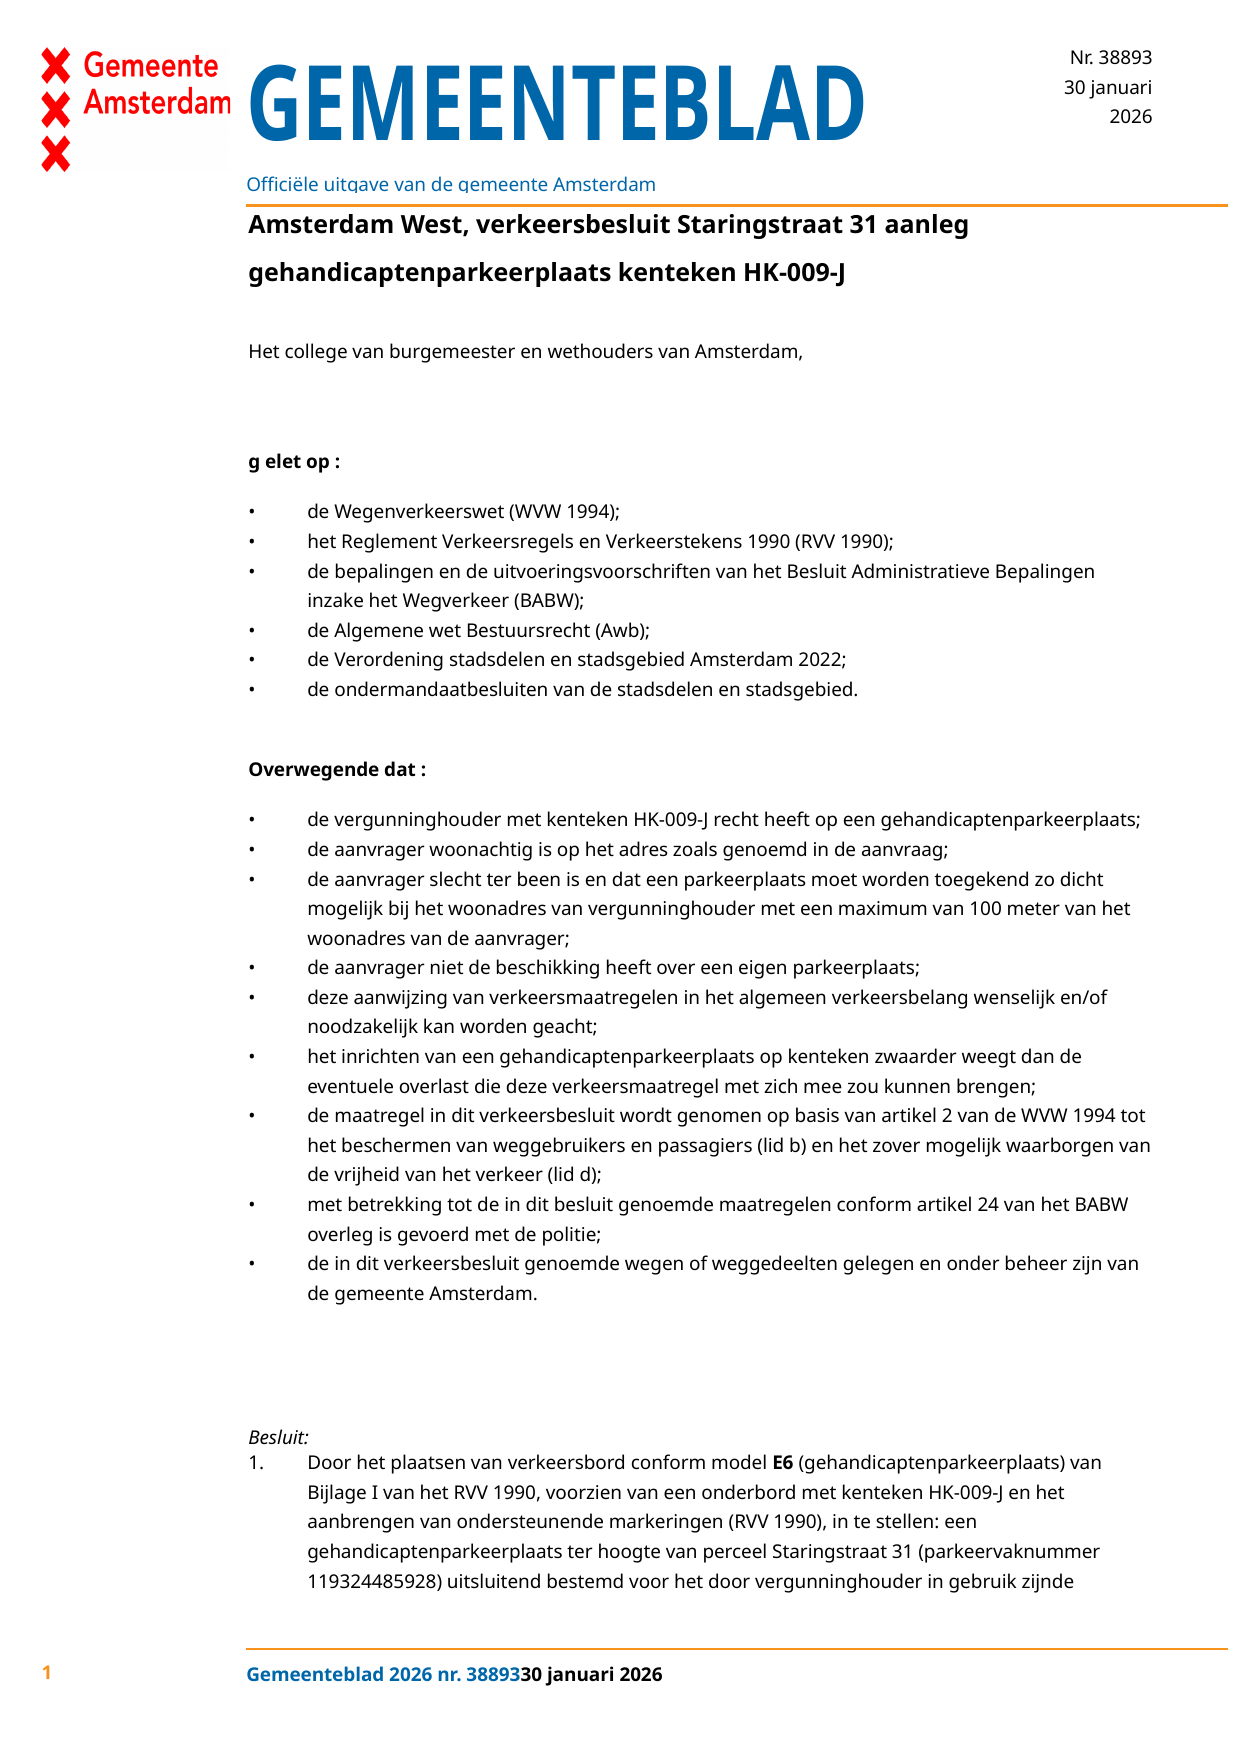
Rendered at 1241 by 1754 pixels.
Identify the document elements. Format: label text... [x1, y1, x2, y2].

list de Algemene wet Bestuursrecht (Awb); [248, 617, 1152, 643]
list het inrichten van een gehandicaptenparkeerplaats op kenteken zwaarder weegt dan de eventuele overlast die deze verkeersmaatregel met zich mee zou kunnen brengen; [248, 1043, 1152, 1098]
list de ondermandaatbesluiten van de stadsdelen en stadsgebied. [248, 676, 1152, 702]
list de aanvrager niet de beschikking heeft over een eigen parkeerplaats; [248, 954, 1152, 980]
text Het college van burgemeester en wethouders van Amsterdam, [248, 339, 1152, 364]
text Besluit: [248, 1424, 1152, 1449]
list de in dit verkeersbesluit genoemde wegen of weggedeelten gelegen en onder beheer zijn van de gemeente Amsterdam. [248, 1250, 1152, 1306]
text Amsterdam West, verkeersbesluit Staringstraat 31 aanleg gehandicaptenparkeerplaats kenteken HK-009-J [248, 207, 1152, 288]
list Door het plaatsen van verkeersbord conform model E6 (gehandicaptenparkeerplaats) van Bijlage I van het RVV 1990, voorzien van een onderbord met kenteken HK-009-J en het aanbrengen van ondersteunende markeringen (RVV 1990), in te stellen: een gehandicaptenparkeerplaats ter hoogte van perceel Staringstraat 31 (parkeervaknummer 119324485928) uitsluitend bestemd voor het door vergunninghouder in gebruik zijnde [248, 1449, 1152, 1594]
list de vergunninghouder met kenteken HK-009-J recht heeft op een gehandicaptenparkeerplaats; [248, 807, 1152, 832]
list de aanvrager woonachtig is op het adres zoals genoemd in de aanvraag; [248, 836, 1152, 862]
list de maatregel in dit verkeersbesluit wordt genomen op basis van artikel 2 van de WVW 1994 tot het beschermen van weggebruikers en passagiers (lid b) en het zover mogelijk waarborgen van de vrijheid van het verkeer (lid d); [248, 1102, 1152, 1187]
list deze aanwijzing van verkeersmaatregelen in het algemeen verkeersbelang wenselijk en/of noodzakelijk kan worden geacht; [248, 984, 1152, 1039]
list de bepalingen en de uitvoeringsvoorschriften van het Besluit Administratieve Bepalingen inzake het Wegverkeer (BABW); [248, 558, 1152, 613]
text Overwegende dat : [248, 756, 1152, 782]
list de Verordening stadsdelen en stadsgebied Amsterdam 2022; [248, 647, 1152, 672]
list met betrekking tot de in dit besluit genoemde maatregelen conform artikel 24 van het BABW overleg is gevoerd met de politie; [248, 1191, 1152, 1246]
list het Reglement Verkeersregels en Verkeerstekens 1990 (RVV 1990); [248, 528, 1152, 554]
text g elet op : [248, 448, 1152, 474]
list de Wegenverkeerswet (WVW 1994); [248, 499, 1152, 524]
list de aanvrager slecht ter been is en dat een parkeerplaats moet worden toegekend zo dicht mogelijk bij het woonadres van vergunninghouder met een maximum van 100 meter van het woonadres van de aanvrager; [248, 866, 1152, 951]
picture [41, 47, 231, 172]
